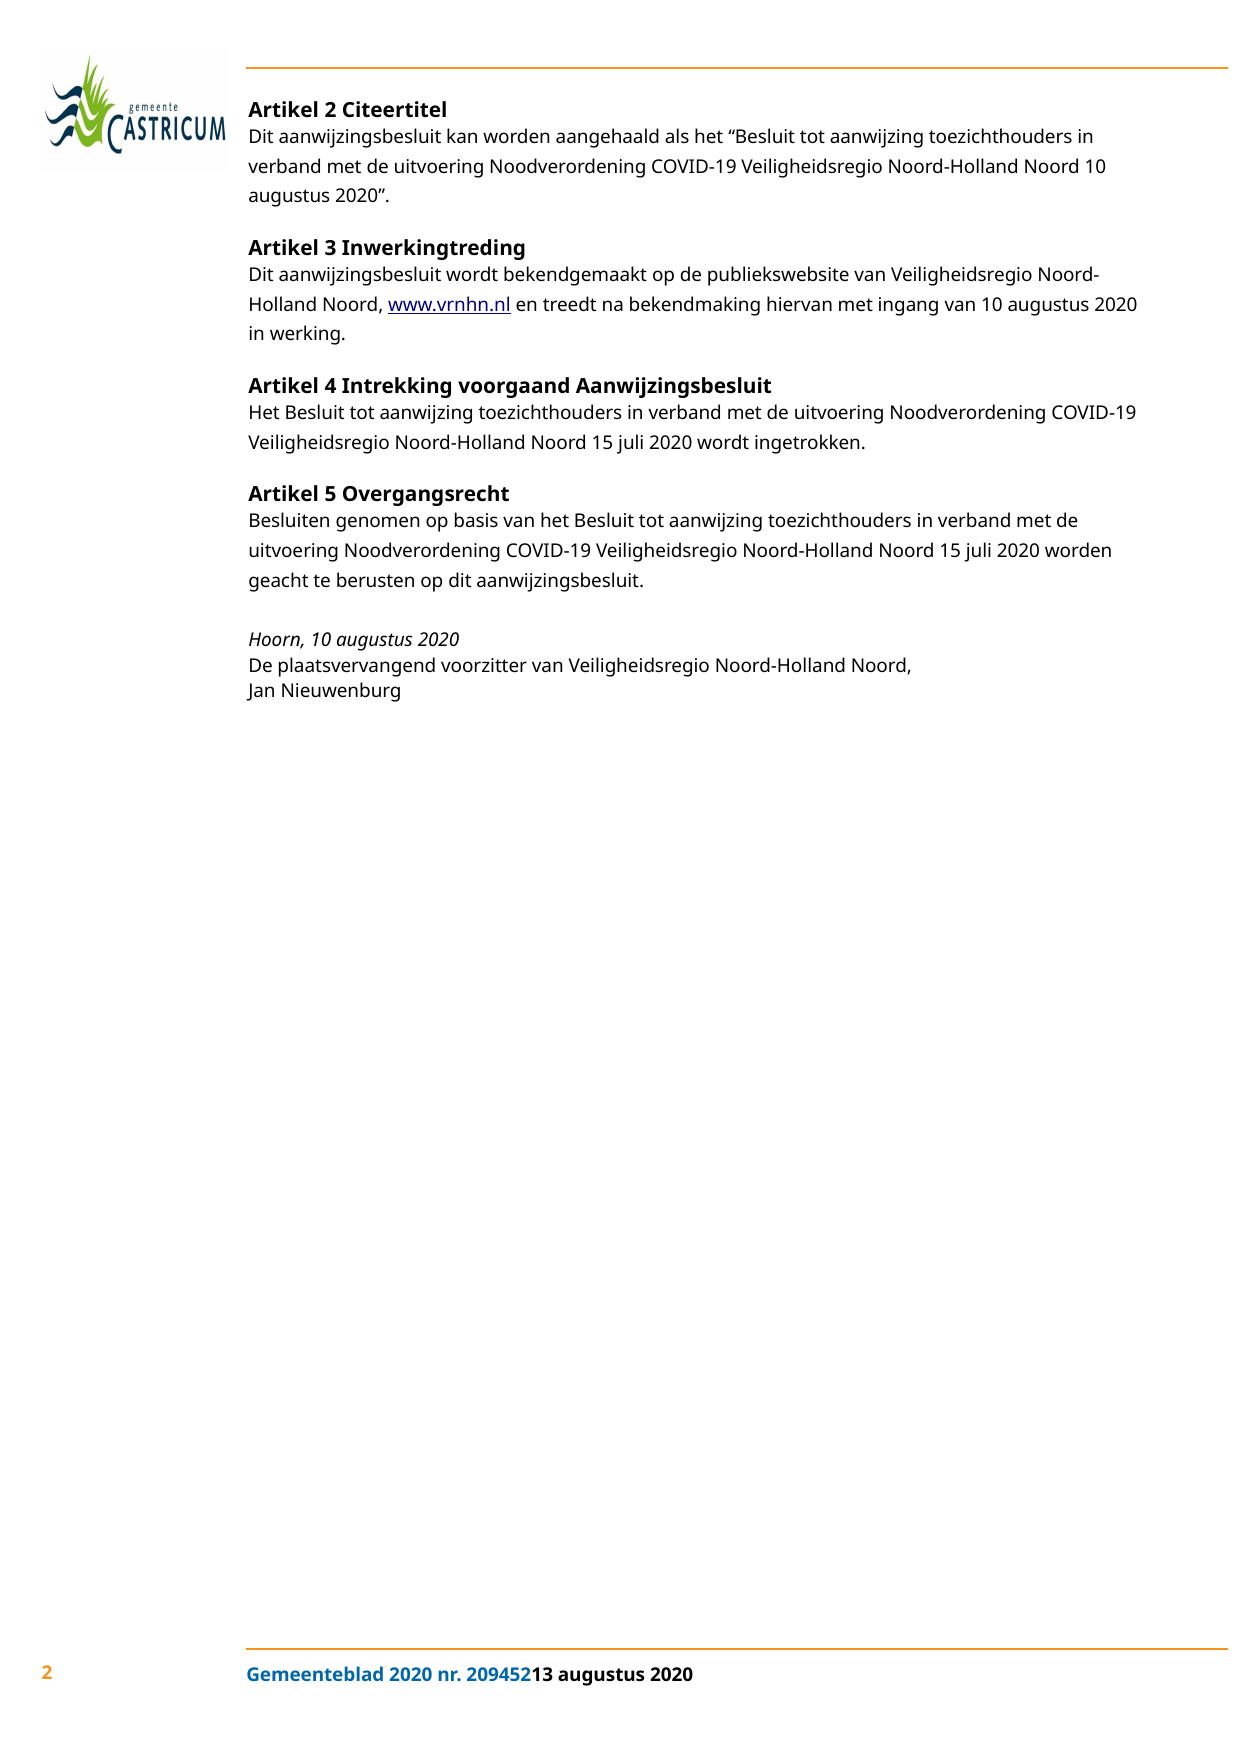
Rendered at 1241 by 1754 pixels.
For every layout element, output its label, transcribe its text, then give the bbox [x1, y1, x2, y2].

picture [41, 47, 231, 172]
text De plaatsvervangend voorzitter van Veiligheidsregio Noord-Holland Noord, [248, 652, 1152, 677]
text Jan Nieuwenburg [248, 677, 1152, 703]
text Artikel 4 Intrekking voorgaand Aanwijzingsbesluit [248, 371, 1152, 399]
text Dit aanwijzingsbesluit wordt bekendgemaakt op de publiekswebsite van Veiligheidsregio Noord-Holland Noord, www.vrnhn.nl en treedt na bekendmaking hiervan met ingang van 10 augustus 2020 in werking. [248, 261, 1152, 346]
text Artikel 3 Inwerkingtreding [248, 233, 1152, 261]
text Dit aanwijzingsbesluit kan worden aangehaald als het “Besluit tot aanwijzing toezichthouders in verband met de uitvoering Noodverordening COVID-19 Veiligheidsregio Noord-Holland Noord 10 augustus 2020”. [248, 123, 1152, 208]
text Artikel 5 Overgangsrecht [248, 479, 1152, 508]
text Het Besluit tot aanwijzing toezichthouders in verband met de uitvoering Noodverordening COVID-19 Veiligheidsregio Noord-Holland Noord 15 juli 2020 wordt ingetrokken. [248, 399, 1152, 454]
text Hoorn, 10 augustus 2020 [248, 626, 1152, 652]
text Artikel 2 Citeertitel [248, 95, 1152, 123]
text Besluiten genomen op basis van het Besluit tot aanwijzing toezichthouders in verband met de uitvoering Noodverordening COVID-19 Veiligheidsregio Noord-Holland Noord 15 juli 2020 worden geacht te berusten op dit aanwijzingsbesluit. [248, 508, 1152, 593]
